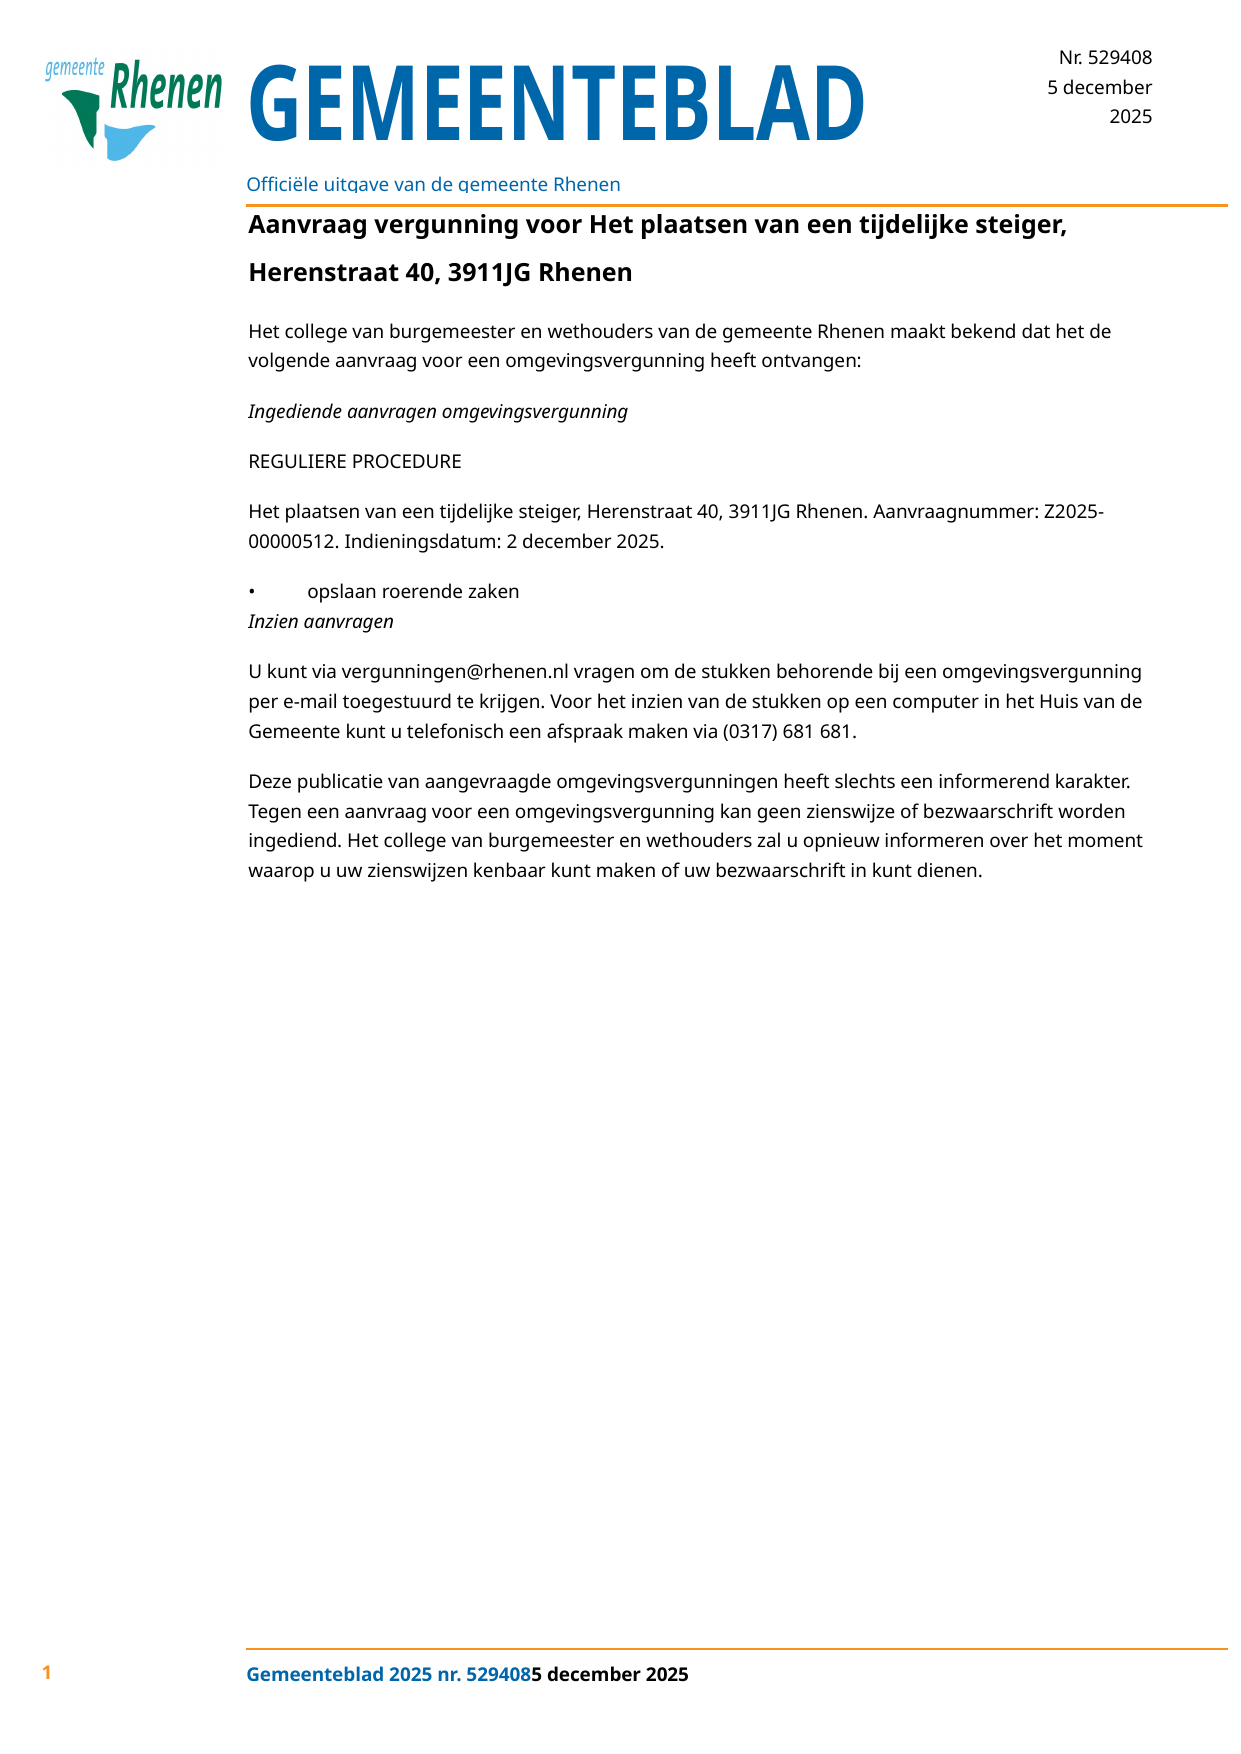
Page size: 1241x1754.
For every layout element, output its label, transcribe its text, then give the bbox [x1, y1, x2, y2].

text Het college van burgemeester en wethouders van de gemeente Rhenen maakt bekend dat het de volgende aanvraag voor een omgevingsvergunning heeft ontvangen: [248, 318, 1152, 373]
text Inzien aanvragen [248, 608, 1152, 634]
text U kunt via vergunningen@rhenen.nl vragen om de stukken behorende bij een omgevingsvergunning per e-mail toegestuurd te krijgen. Voor het inzien van de stukken op een computer in het Huis van de Gemeente kunt u telefonisch een afspraak maken via (0317) 681 681. [248, 659, 1152, 744]
text Het plaatsen van een tijdelijke steiger, Herenstraat 40, 3911JG Rhenen. Aanvraagnummer: Z2025-00000512. Indieningsdatum: 2 december 2025. [248, 499, 1152, 554]
picture [41, 47, 231, 172]
text Ingediende aanvragen omgevingsvergunning [248, 398, 1152, 424]
text Aanvraag vergunning voor Het plaatsen van een tijdelijke steiger, Herenstraat 40, 3911JG Rhenen [248, 207, 1152, 288]
list opslaan roerende zaken [248, 579, 1152, 604]
text Deze publicatie van aangevraagde omgevingsvergunningen heeft slechts een informerend karakter. Tegen een aanvraag voor een omgevingsvergunning kan geen zienswijze of bezwaarschrift worden ingediend. Het college van burgemeester en wethouders zal u opnieuw informeren over het moment waarop u uw zienswijzen kenbaar kunt maken of uw bezwaarschrift in kunt dienen. [248, 768, 1152, 883]
text REGULIERE PROCEDURE [248, 448, 1152, 474]
